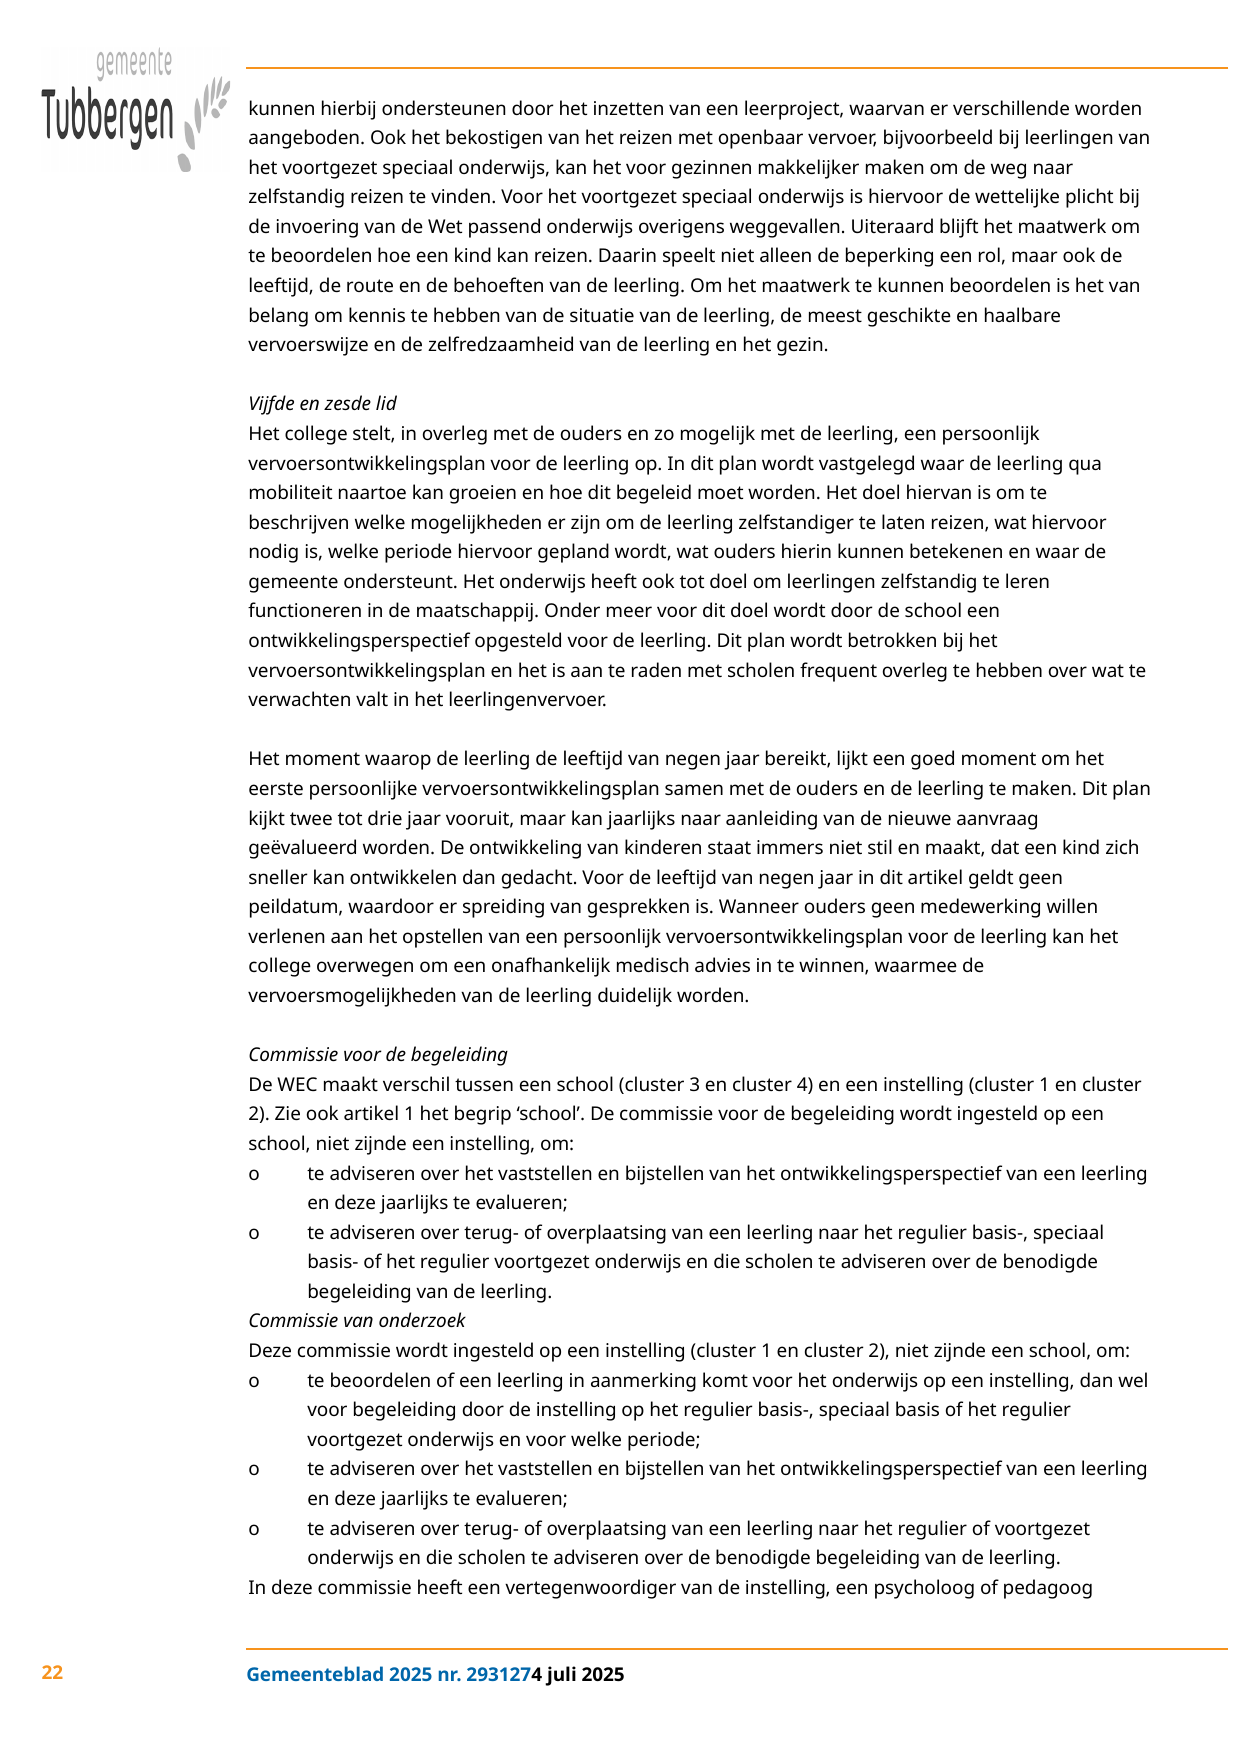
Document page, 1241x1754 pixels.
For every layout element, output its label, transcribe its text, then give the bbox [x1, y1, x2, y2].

text kunnen hierbij ondersteunen door het inzetten van een leerproject, waarvan er verschillende worden aangeboden. Ook het bekostigen van het reizen met openbaar vervoer, bijvoorbeeld bij leerlingen van het voortgezet speciaal onderwijs, kan het voor gezinnen makkelijker maken om de weg naar zelfstandig reizen te vinden. Voor het voortgezet speciaal onderwijs is hiervoor de wettelijke plicht bij de invoering van de Wet passend onderwijs overigens weggevallen. Uiteraard blijft het maatwerk om te beoordelen hoe een kind kan reizen. Daarin speelt niet alleen de beperking een rol, maar ook de leeftijd, de route en de behoeften van de leerling. Om het maatwerk te kunnen beoordelen is het van belang om kennis te hebben van de situatie van de leerling, de meest geschikte en haalbare vervoerswijze en de zelfredzaamheid van de leerling en het gezin. [248, 95, 1152, 357]
text Commissie van onderzoek [248, 1308, 1152, 1333]
text Het college stelt, in overleg met de ouders en zo mogelijk met de leerling, een persoonlijk vervoersontwikkelingsplan voor de leerling op. In dit plan wordt vastgelegd waar de leerling qua mobiliteit naartoe kan groeien en hoe dit begeleid moet worden. Het doel hiervan is om te beschrijven welke mogelijkheden er zijn om de leerling zelfstandiger te laten reizen, wat hiervoor nodig is, welke periode hiervoor gepland wordt, wat ouders hierin kunnen betekenen en waar de gemeente ondersteunt. Het onderwijs heeft ook tot doel om leerlingen zelfstandig te leren functioneren in de maatschappij. Onder meer voor dit doel wordt door de school een ontwikkelingsperspectief opgesteld voor de leerling. Dit plan wordt betrokken bij het vervoersontwikkelingsplan en het is aan te raden met scholen frequent overleg te hebben over wat te verwachten valt in het leerlingenvervoer. [248, 420, 1152, 712]
text In deze commissie heeft een vertegenwoordiger van de instelling, een psycholoog of pedagoog [248, 1574, 1152, 1600]
text Het moment waarop de leerling de leeftijd van negen jaar bereikt, lijkt een goed moment om het eerste persoonlijke vervoersontwikkelingsplan samen met de ouders en de leerling te maken. Dit plan kijkt twee tot drie jaar vooruit, maar kan jaarlijks naar aanleiding van de nieuwe aanvraag geëvalueerd worden. De ontwikkeling van kinderen staat immers niet stil en maakt, dat een kind zich sneller kan ontwikkelen dan gedacht. Voor de leeftijd van negen jaar in dit artikel geldt geen peildatum, waardoor er spreiding van gesprekken is. Wanneer ouders geen medewerking willen verlenen aan het opstellen van een persoonlijk vervoersontwikkelingsplan voor de leerling kan het college overwegen om een onafhankelijk medisch advies in te winnen, waarmee de vervoersmogelijkheden van de leerling duidelijk worden. [248, 746, 1152, 1008]
text De WEC maakt verschil tussen een school (cluster 3 en cluster 4) en een instelling (cluster 1 en cluster 2). Zie ook artikel 1 het begrip ‘school’. De commissie voor de begeleiding wordt ingesteld op een school, niet zijnde een instelling, om: [248, 1071, 1152, 1156]
list te adviseren over terug- of overplaatsing van een leerling naar het regulier of voortgezet onderwijs en die scholen te adviseren over de benodigde begeleiding van de leerling. [248, 1515, 1152, 1570]
list te beoordelen of een leerling in aanmerking komt voor het onderwijs op een instelling, dan wel voor begeleiding door de instelling op het regulier basis-, speciaal basis of het regulier voortgezet onderwijs en voor welke periode; [248, 1367, 1152, 1452]
list te adviseren over het vaststellen en bijstellen van het ontwikkelingsperspectief van een leerling en deze jaarlijks te evalueren; [248, 1160, 1152, 1215]
text Commissie voor de begeleiding [248, 1041, 1152, 1067]
list te adviseren over terug- of overplaatsing van een leerling naar het regulier basis-, speciaal basis- of het regulier voortgezet onderwijs en die scholen te adviseren over de benodigde begeleiding van de leerling. [248, 1219, 1152, 1304]
text Deze commissie wordt ingesteld op een instelling (cluster 1 en cluster 2), niet zijnde een school, om: [248, 1337, 1152, 1363]
list te adviseren over het vaststellen en bijstellen van het ontwikkelingsperspectief van een leerling en deze jaarlijks te evalueren; [248, 1456, 1152, 1511]
text Vijfde en zesde lid [248, 391, 1152, 416]
picture [41, 47, 231, 172]
